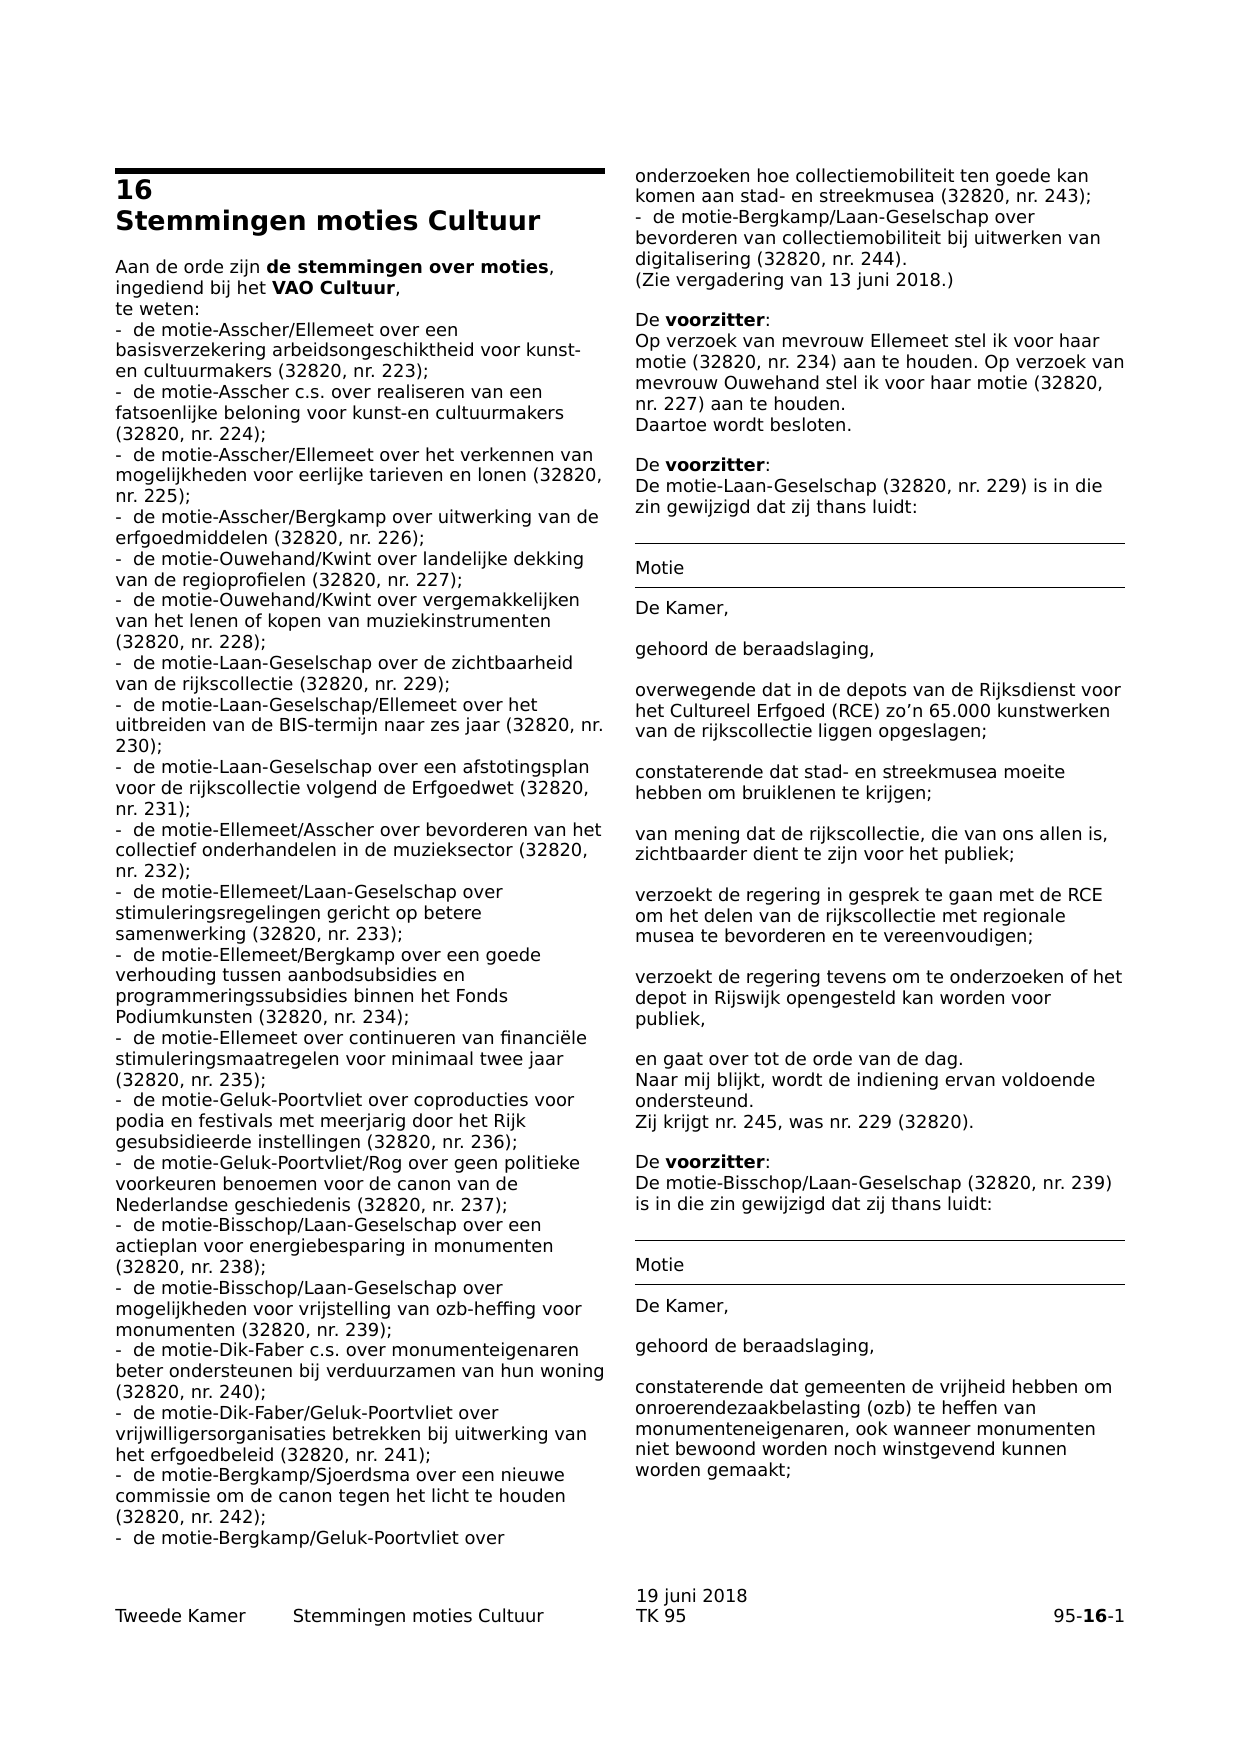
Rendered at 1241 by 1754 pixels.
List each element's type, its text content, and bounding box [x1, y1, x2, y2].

text gehoord de beraadslaging, [635, 1336, 1125, 1357]
list de motie-Bergkamp/Laan-Geselschap over bevorderen van collectiemobiliteit bij uitwerken van digitalisering (32820, nr. 244). [635, 207, 1125, 269]
text De Kamer, [635, 598, 1125, 619]
text te weten: [115, 298, 605, 319]
list de motie-Ellemeet/Laan-Geselschap over stimuleringsregelingen gericht op betere samenwerking (32820, nr. 233); [115, 882, 605, 944]
text overwegende dat in de depots van de Rijksdienst voor het Cultureel Erfgoed (RCE) zo’n 65.000 kunstwerken van de rijkscollectie liggen opgeslagen; [635, 680, 1125, 742]
text Daartoe wordt besloten. [635, 414, 1125, 435]
list onderzoeken hoe collectiemobiliteit ten goede kan komen aan stad- en streekmusea (32820, nr. 243); [635, 165, 1125, 207]
text De voorzitter: [635, 1152, 1125, 1173]
list de motie-Bisschop/Laan-Geselschap over een actieplan voor energiebesparing in monumenten (32820, nr. 238); [115, 1215, 605, 1278]
list de motie-Laan-Geselschap over een afstotingsplan voor de rijkscollectie volgend de Erfgoedwet (32820, nr. 231); [115, 757, 605, 819]
text Motie [635, 1255, 1125, 1275]
list de motie-Geluk-Poortvliet over coproducties voor podia en festivals met meerjarig door het Rijk gesubsidieerde instellingen (32820, nr. 236); [115, 1090, 605, 1153]
text verzoekt de regering in gesprek te gaan met de RCE om het delen van de rijkscollectie met regionale musea te bevorderen en te vereenvoudigen; [635, 885, 1125, 947]
text constaterende dat gemeenten de vrijheid hebben om onroerendezaakbelasting (ozb) te heffen van monumenteneigenaren, ook wanneer monumenten niet bewoond worden noch winstgevend kunnen worden gemaakt; [635, 1377, 1125, 1481]
text De motie-Bisschop/Laan-Geselschap (32820, nr. 239) is in die zin gewijzigd dat zij thans luidt: [635, 1173, 1125, 1215]
list de motie-Asscher c.s. over realiseren van een fatsoenlijke beloning voor kunst-en cultuurmakers (32820, nr. 224); [115, 382, 605, 444]
list de motie-Bergkamp/Geluk-Poortvliet over [115, 1528, 605, 1548]
title 16 Stemmingen moties Cultuur [115, 174, 605, 237]
text De motie-Laan-Geselschap (32820, nr. 229) is in die zin gewijzigd dat zij thans luidt: [635, 476, 1125, 518]
list de motie-Ouwehand/Kwint over vergemakkelijken van het lenen of kopen van muziekinstrumenten (32820, nr. 228); [115, 590, 605, 653]
text van mening dat de rijkscollectie, die van ons allen is, zichtbaarder dient te zijn voor het publiek; [635, 823, 1125, 865]
list de motie-Asscher/Ellemeet over een basisverzekering arbeidsongeschiktheid voor kunst- en cultuurmakers (32820, nr. 223); [115, 319, 605, 382]
list de motie-Bergkamp/Sjoerdsma over een nieuwe commissie om de canon tegen het licht te houden (32820, nr. 242); [115, 1465, 605, 1528]
text De voorzitter: [635, 310, 1125, 331]
text Naar mij blijkt, wordt de indiening ervan voldoende ondersteund. [635, 1070, 1125, 1112]
text Aan de orde zijn de stemmingen over moties, ingediend bij het VAO Cultuur, [115, 257, 605, 298]
text (Zie vergadering van 13 juni 2018.) [635, 269, 1125, 290]
list de motie-Dik-Faber c.s. over monumenteigenaren beter ondersteunen bij verduurzamen van hun woning (32820, nr. 240); [115, 1340, 605, 1403]
list de motie-Laan-Geselschap over de zichtbaarheid van de rijkscollectie (32820, nr. 229); [115, 653, 605, 694]
text Motie [635, 557, 1125, 578]
list de motie-Dik-Faber/Geluk-Poortvliet over vrijwilligersorganisaties betrekken bij uitwerking van het erfgoedbeleid (32820, nr. 241); [115, 1403, 605, 1465]
list de motie-Asscher/Ellemeet over het verkennen van mogelijkheden voor eerlijke tarieven en lonen (32820, nr. 225); [115, 444, 605, 507]
list de motie-Ellemeet/Asscher over bevorderen van het collectief onderhandelen in de muzieksector (32820, nr. 232); [115, 819, 605, 882]
list de motie-Ellemeet over continueren van financiële stimuleringsmaatregelen voor minimaal twee jaar (32820, nr. 235); [115, 1028, 605, 1090]
list de motie-Bisschop/Laan-Geselschap over mogelijkheden voor vrijstelling van ozb-heffing voor monumenten (32820, nr. 239); [115, 1278, 605, 1340]
text en gaat over tot de orde van de dag. [635, 1049, 1125, 1070]
list de motie-Asscher/Bergkamp over uitwerking van de erfgoedmiddelen (32820, nr. 226); [115, 507, 605, 548]
list de motie-Laan-Geselschap/Ellemeet over het uitbreiden van de BIS-termijn naar zes jaar (32820, nr. 230); [115, 694, 605, 757]
text gehoord de beraadslaging, [635, 639, 1125, 660]
text verzoekt de regering tevens om te onderzoeken of het depot in Rijswijk opengesteld kan worden voor publiek, [635, 967, 1125, 1029]
text De Kamer, [635, 1295, 1125, 1316]
text De voorzitter: [635, 455, 1125, 476]
list de motie-Ellemeet/Bergkamp over een goede verhouding tussen aanbodsubsidies en programmeringssubsidies binnen het Fonds Podiumkunsten (32820, nr. 234); [115, 944, 605, 1028]
list de motie-Geluk-Poortvliet/Rog over geen politieke voorkeuren benoemen voor de canon van de Nederlandse geschiedenis (32820, nr. 237); [115, 1153, 605, 1215]
text Op verzoek van mevrouw Ellemeet stel ik voor haar motie (32820, nr. 234) aan te houden. Op verzoek van mevrouw Ouwehand stel ik voor haar motie (32820, nr. 227) aan te houden. [635, 331, 1125, 414]
text constaterende dat stad- en streekmusea moeite hebben om bruiklenen te krijgen; [635, 762, 1125, 803]
list de motie-Ouwehand/Kwint over landelijke dekking van de regioprofielen (32820, nr. 227); [115, 548, 605, 590]
text Zij krijgt nr. 245, was nr. 229 (32820). [635, 1112, 1125, 1132]
